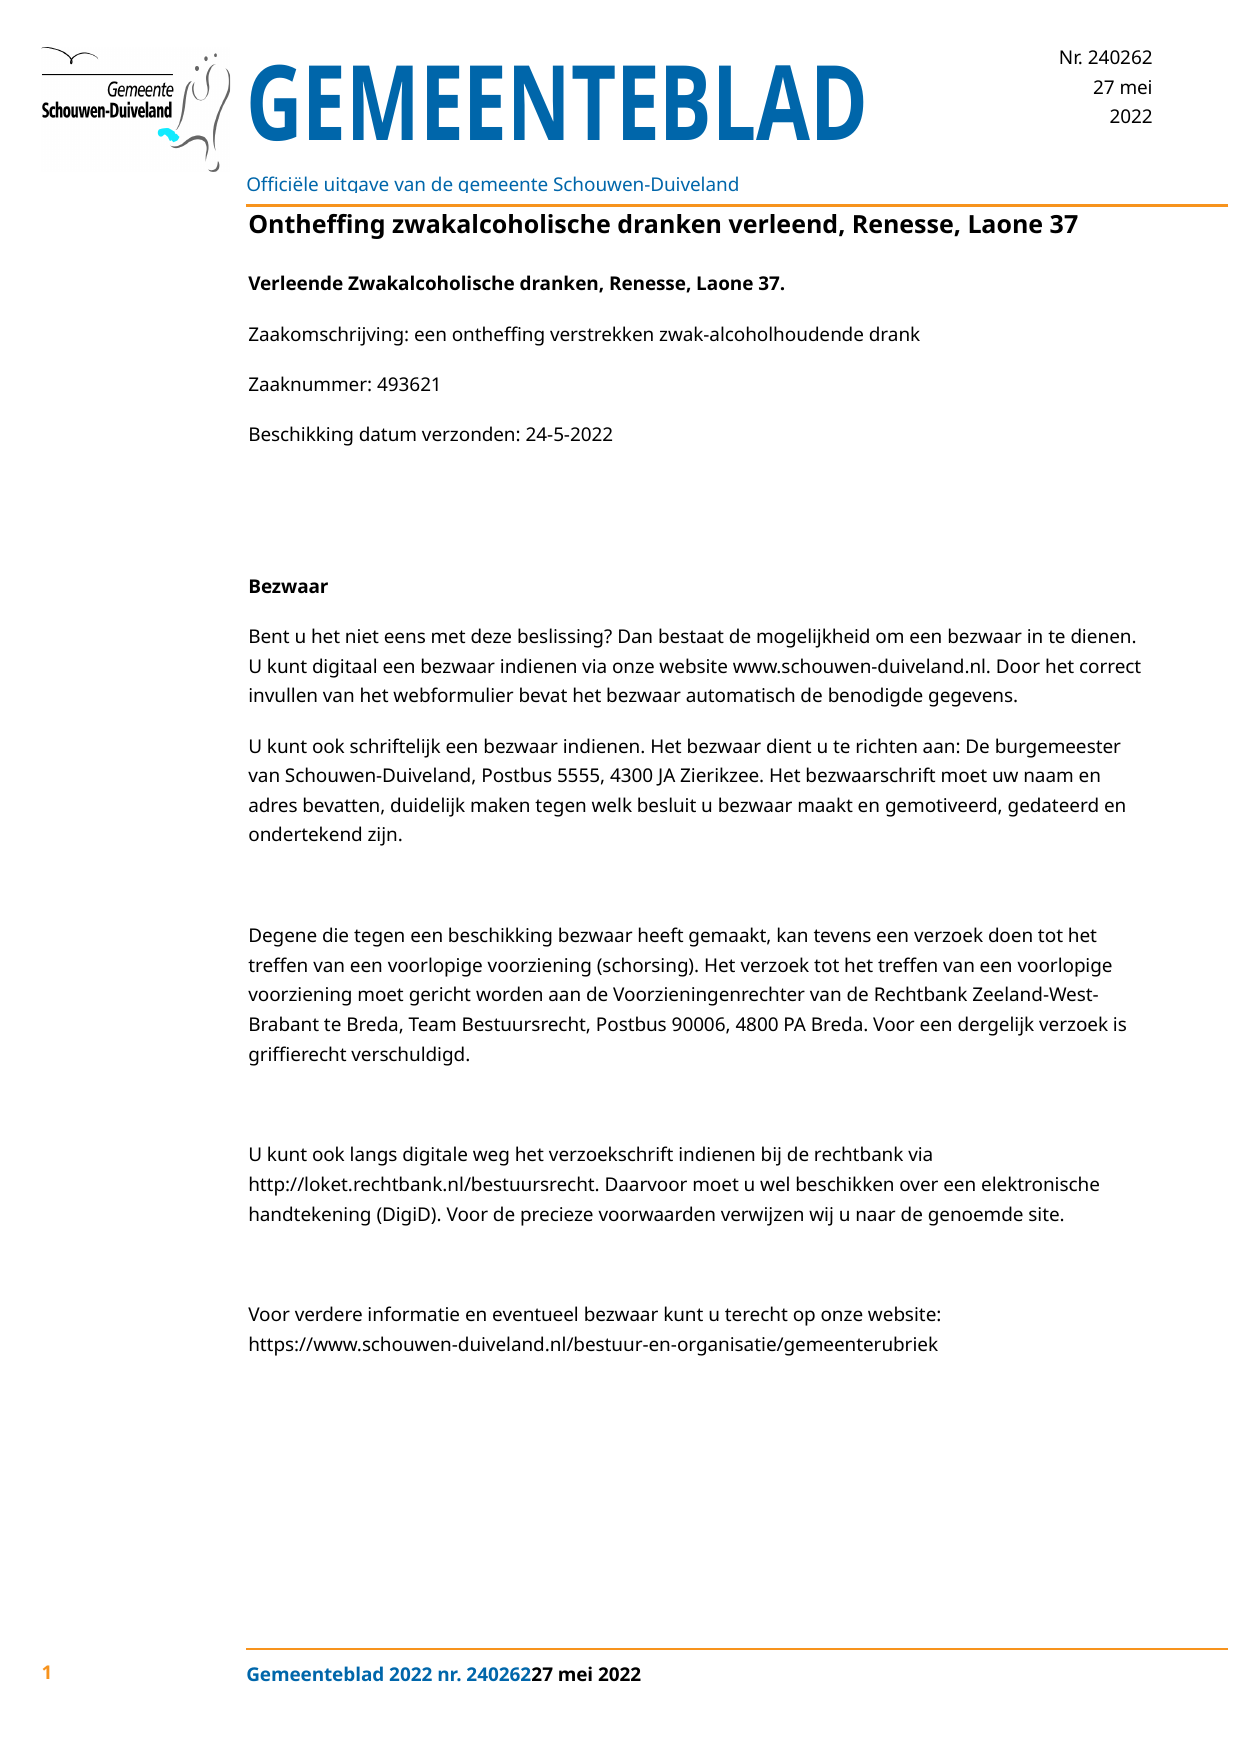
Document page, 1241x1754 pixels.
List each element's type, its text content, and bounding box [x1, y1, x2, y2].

text Bezwaar [248, 573, 1152, 598]
text Ontheffing zwakalcoholische dranken verleend, Renesse, Laone 37 [248, 207, 1152, 241]
text Zaaknummer: 493621 [248, 371, 1152, 397]
text Degene die tegen een beschikking bezwaar heeft gemaakt, kan tevens een verzoek doen tot het treffen van een voorlopige voorziening (schorsing). Het verzoek tot het treffen van een voorlopige voorziening moet gericht worden aan de Voorzieningenrechter van de Rechtbank Zeeland-West-Brabant te Breda, Team Bestuursrecht, Postbus 90006, 4800 PA Breda. Voor een dergelijk verzoek is griffierecht verschuldigd. [248, 922, 1152, 1066]
text Beschikking datum verzonden: 24-5-2022 [248, 422, 1152, 447]
text U kunt ook langs digitale weg het verzoekschrift indienen bij de rechtbank via http://loket.rechtbank.nl/bestuursrecht. Daarvoor moet u wel beschikken over een elektronische handtekening (DigiD). Voor de precieze voorwaarden verwijzen wij u naar de genoemde site. [248, 1142, 1152, 1226]
picture [41, 47, 231, 172]
text Voor verdere informatie en eventueel bezwaar kunt u terecht op onze website: https://www.schouwen-duiveland.nl/bestuur-en-organisatie/gemeenterubriek [248, 1302, 1152, 1357]
text U kunt ook schriftelijk een bezwaar indienen. Het bezwaar dient u te richten aan: De burgemeester van Schouwen-Duiveland, Postbus 5555, 4300 JA Zierikzee. Het bezwaarschrift moet uw naam en adres bevatten, duidelijk maken tegen welk besluit u bezwaar maakt en gemotiveerd, gedateerd en ondertekend zijn. [248, 733, 1152, 847]
text Bent u het niet eens met deze beslissing? Dan bestaat de mogelijkheid om een bezwaar in te dienen. U kunt digitaal een bezwaar indienen via onze website www.schouwen-duiveland.nl. Door het correct invullen van het webformulier bevat het bezwaar automatisch de benodigde gegevens. [248, 623, 1152, 708]
text Zaakomschrijving: een ontheffing verstrekken zwak-alcoholhoudende drank [248, 321, 1152, 346]
text Verleende Zwakalcoholische dranken, Renesse, Laone 37. [248, 270, 1152, 296]
